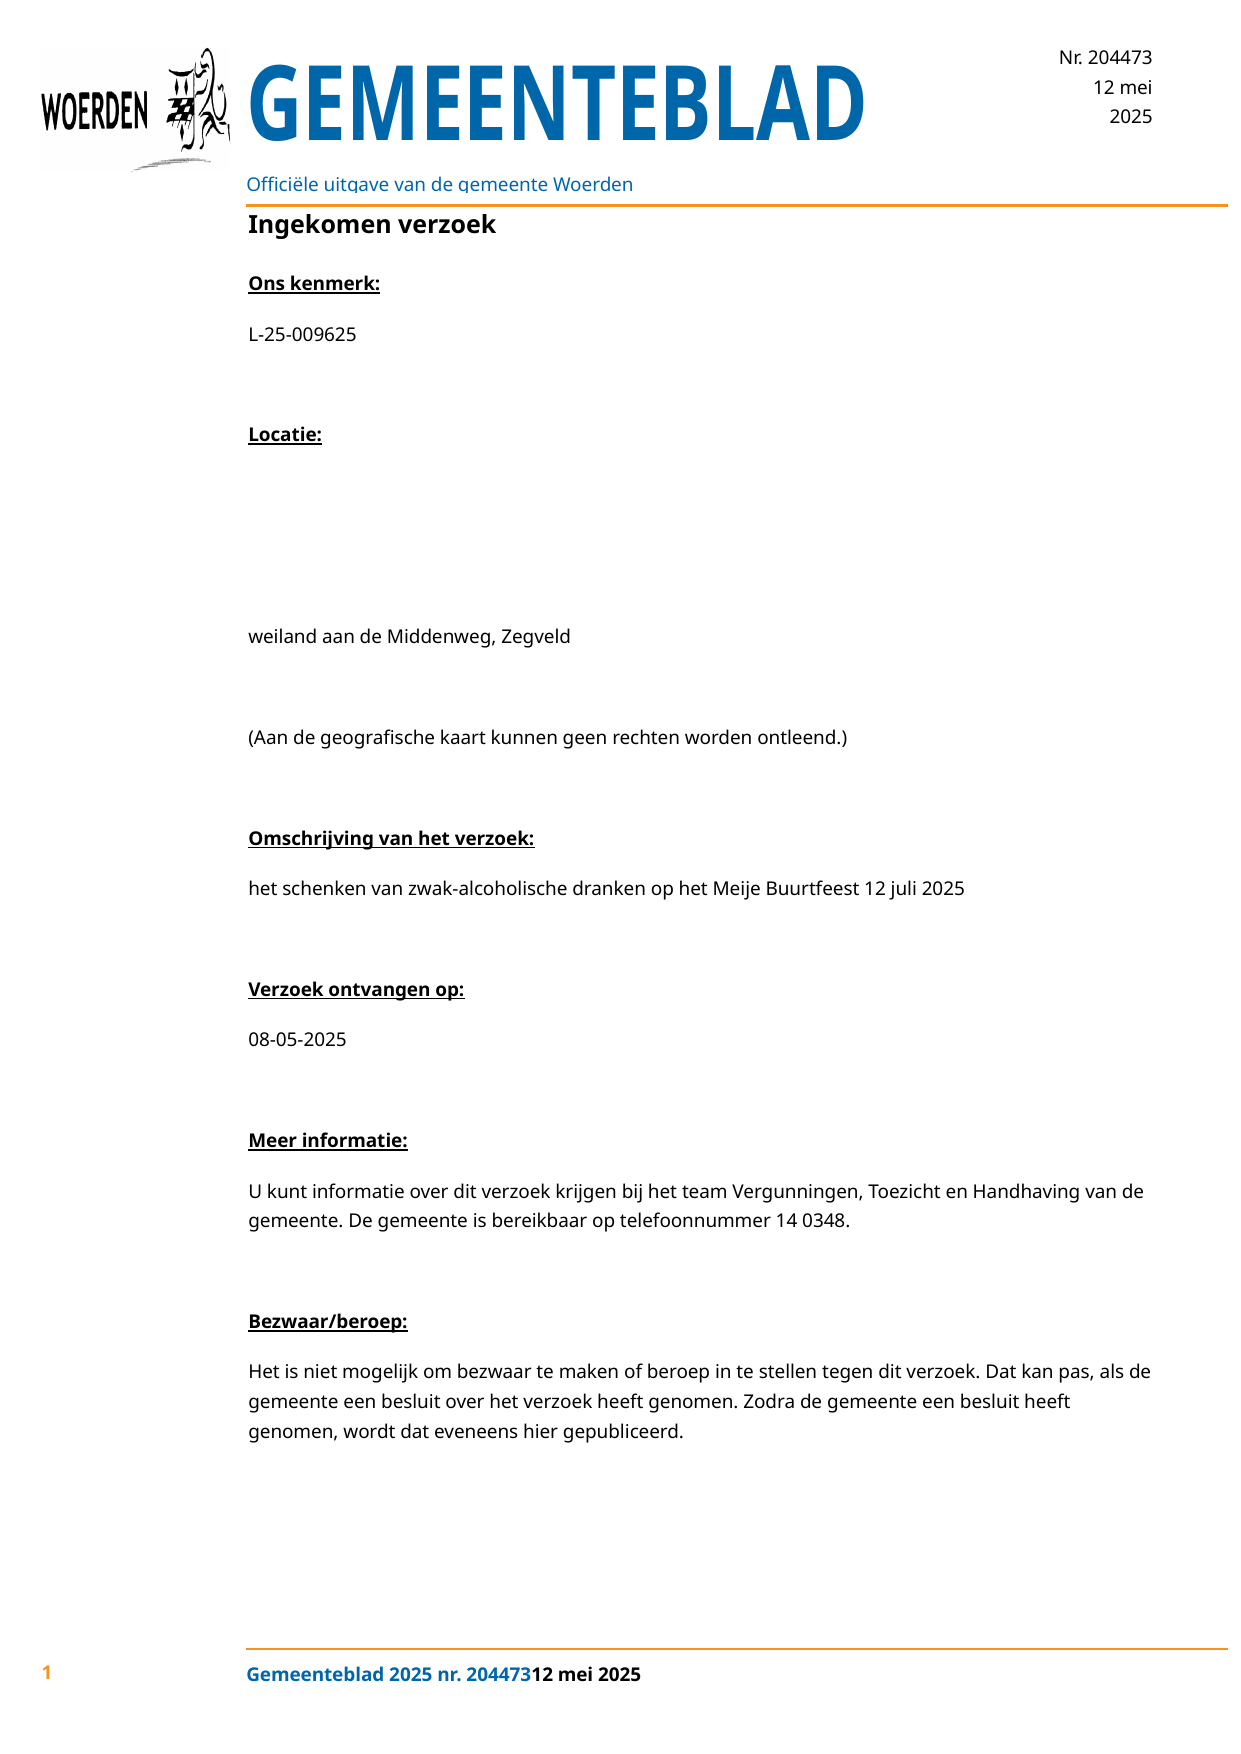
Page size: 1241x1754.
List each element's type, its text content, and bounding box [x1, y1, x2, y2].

picture [41, 47, 231, 172]
text Verzoek ontvangen op: [248, 976, 1152, 1002]
text Het is niet mogelijk om bezwaar te maken of beroep in te stellen tegen dit verzoek. Dat kan pas, als de gemeente een besluit over het verzoek heeft genomen. Zodra de gemeente een besluit heeft genomen, wordt dat eveneens hier gepubliceerd. [248, 1359, 1152, 1443]
text L-25-009625 [248, 321, 1152, 346]
text Omschrijving van het verzoek: [248, 825, 1152, 851]
text het schenken van zwak-alcoholische dranken op het Meije Buurtfeest 12 juli 2025 [248, 875, 1152, 901]
text Bezwaar/beroep: [248, 1308, 1152, 1334]
text U kunt informatie over dit verzoek krijgen bij het team Vergunningen, Toezicht en Handhaving van de gemeente. De gemeente is bereikbaar op telefoonnummer 14 0348. [248, 1178, 1152, 1233]
text weiland aan de Middenweg, Zegveld [248, 623, 1152, 649]
text (Aan de geografische kaart kunnen geen rechten worden ontleend.) [248, 724, 1152, 750]
text Ons kenmerk: [248, 270, 1152, 296]
text 08-05-2025 [248, 1027, 1152, 1052]
text Locatie: [248, 422, 1152, 447]
text Ingekomen verzoek [248, 207, 1152, 241]
text Meer informatie: [248, 1127, 1152, 1153]
